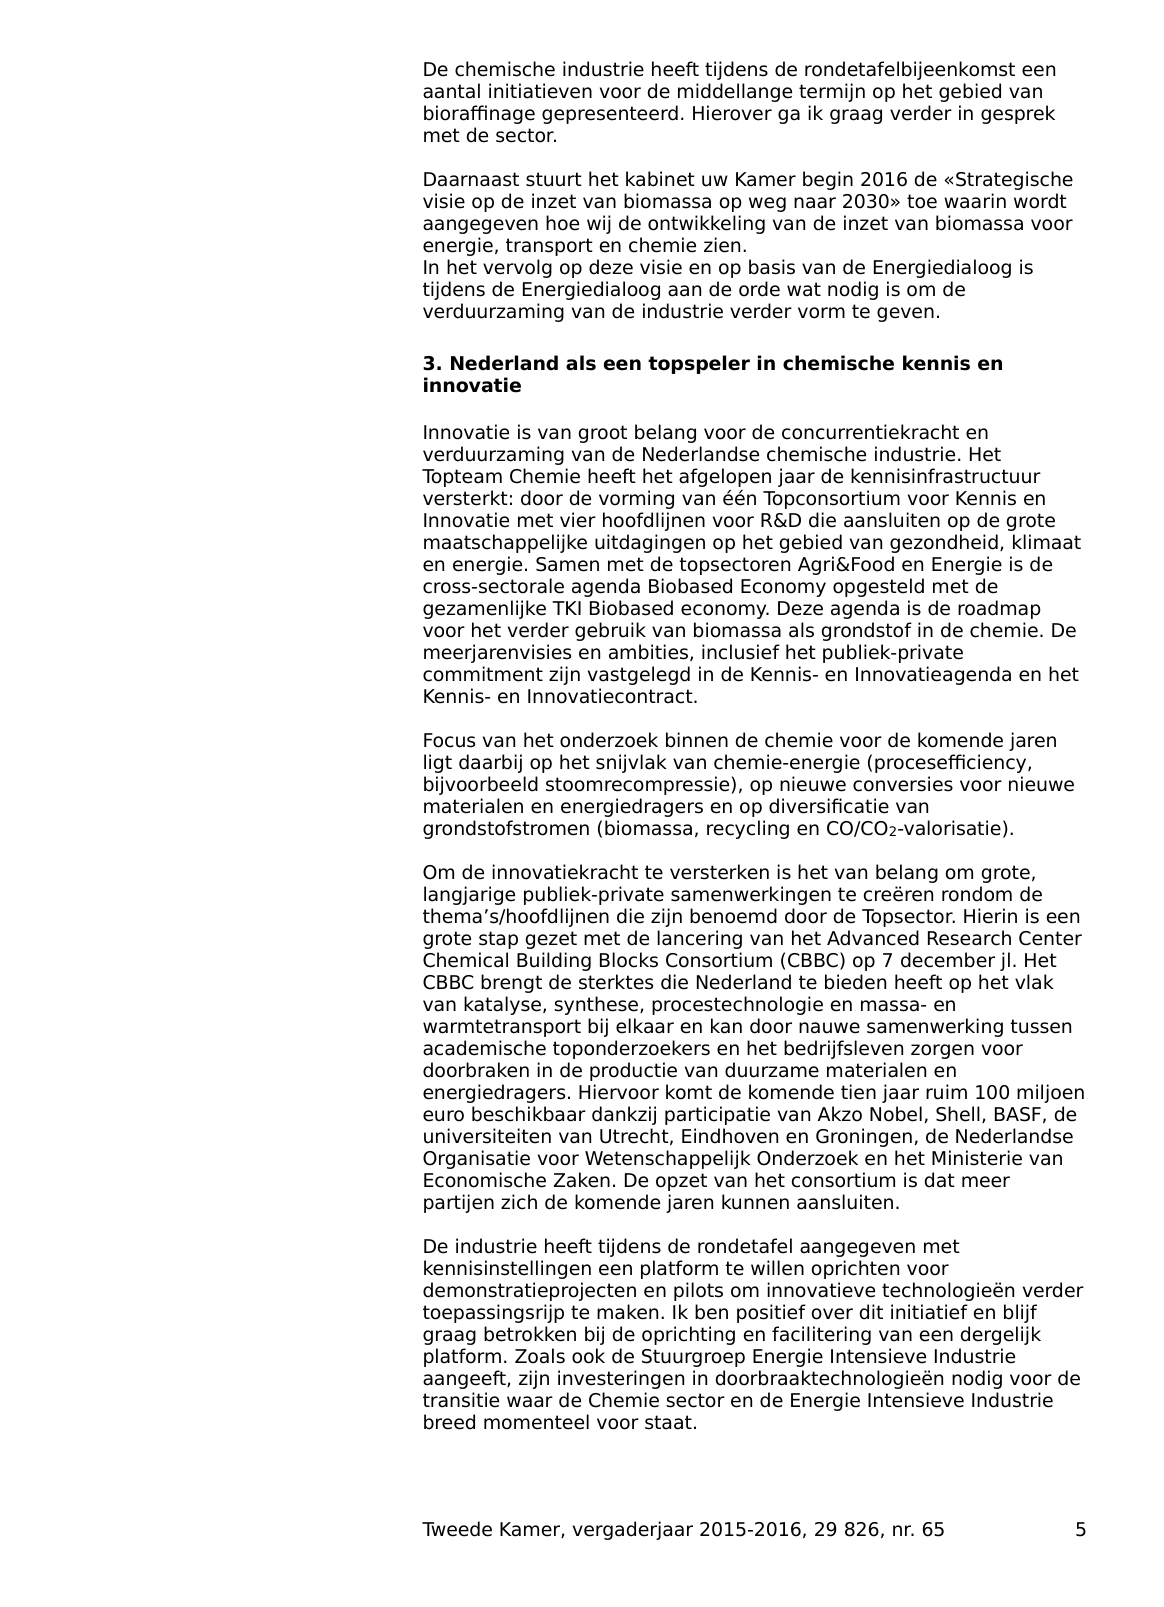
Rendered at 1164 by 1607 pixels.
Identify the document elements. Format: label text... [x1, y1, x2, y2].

text De industrie heeft tijdens de rondetafel aangegeven met kennisinstellingen een platform te willen oprichten voor demonstratieprojecten en pilots om innovatieve technologieën verder toepassingsrijp te maken. Ik ben positief over dit initiatief en blijf graag betrokken bij de oprichting en facilitering van een dergelijk platform. Zoals ook de Stuurgroep Energie Intensieve Industrie aangeeft, zijn investeringen in doorbraaktechnologieën nodig voor de transitie waar de Chemie sector en de Energie Intensieve Industrie breed momenteel voor staat. [422, 1236, 1087, 1434]
text Om de innovatiekracht te versterken is het van belang om grote, langjarige publiek-private samenwerkingen te creëren rondom de thema’s/hoofdlijnen die zijn benoemd door de Topsector. Hierin is een grote stap gezet met de lancering van het Advanced Research Center Chemical Building Blocks Consortium (CBBC) op 7 december jl. Het CBBC brengt de sterktes die Nederland te bieden heeft op het vlak van katalyse, synthese, procestechnologie en massa- en warmtetransport bij elkaar en kan door nauwe samenwerking tussen academische toponderzoekers en het bedrijfsleven zorgen voor doorbraken in de productie van duurzame materialen en energiedragers. Hiervoor komt de komende tien jaar ruim 100 miljoen euro beschikbaar dankzij participatie van Akzo Nobel, Shell, BASF, de universiteiten van Utrecht, Eindhoven en Groningen, de Nederlandse Organisatie voor Wetenschappelijk Onderzoek en het Ministerie van Economische Zaken. De opzet van het consortium is dat meer partijen zich de komende jaren kunnen aansluiten. [422, 862, 1087, 1214]
text In het vervolg op deze visie en op basis van de Energiedialoog is tijdens de Energiedialoog aan de orde wat nodig is om de verduurzaming van de industrie verder vorm te geven. [422, 257, 1087, 323]
subtitle 3. Nederland als een topspeler in chemische kennis en innovatie [422, 353, 1087, 397]
text Focus van het onderzoek binnen de chemie voor de komende jaren ligt daarbij op het snijvlak van chemie-energie (procesefficiency, bijvoorbeeld stoomrecompressie), op nieuwe conversies voor nieuwe materialen en energiedragers en op diversificatie van grondstofstromen (biomassa, recycling en CO/CO2-valorisatie). [422, 730, 1087, 840]
text De chemische industrie heeft tijdens de rondetafelbijeenkomst een aantal initiatieven voor de middellange termijn op het gebied van bioraffinage gepresenteerd. Hierover ga ik graag verder in gesprek met de sector. [422, 59, 1087, 147]
text Daarnaast stuurt het kabinet uw Kamer begin 2016 de «Strategische visie op de inzet van biomassa op weg naar 2030» toe waarin wordt aangegeven hoe wij de ontwikkeling van de inzet van biomassa voor energie, transport en chemie zien. [422, 169, 1087, 257]
text Innovatie is van groot belang voor de concurrentiekracht en verduurzaming van de Nederlandse chemische industrie. Het Topteam Chemie heeft het afgelopen jaar de kennisinfrastructuur versterkt: door de vorming van één Topconsortium voor Kennis en Innovatie met vier hoofdlijnen voor R&D die aansluiten op de grote maatschappelijke uitdagingen op het gebied van gezondheid, klimaat en energie. Samen met de topsectoren Agri&Food en Energie is de cross-sectorale agenda Biobased Economy opgesteld met de gezamenlijke TKI Biobased economy. Deze agenda is de roadmap voor het verder gebruik van biomassa als grondstof in de chemie. De meerjarenvisies en ambities, inclusief het publiek-private commitment zijn vastgelegd in de Kennis- en Innovatieagenda en het Kennis- en Innovatiecontract. [422, 422, 1087, 708]
